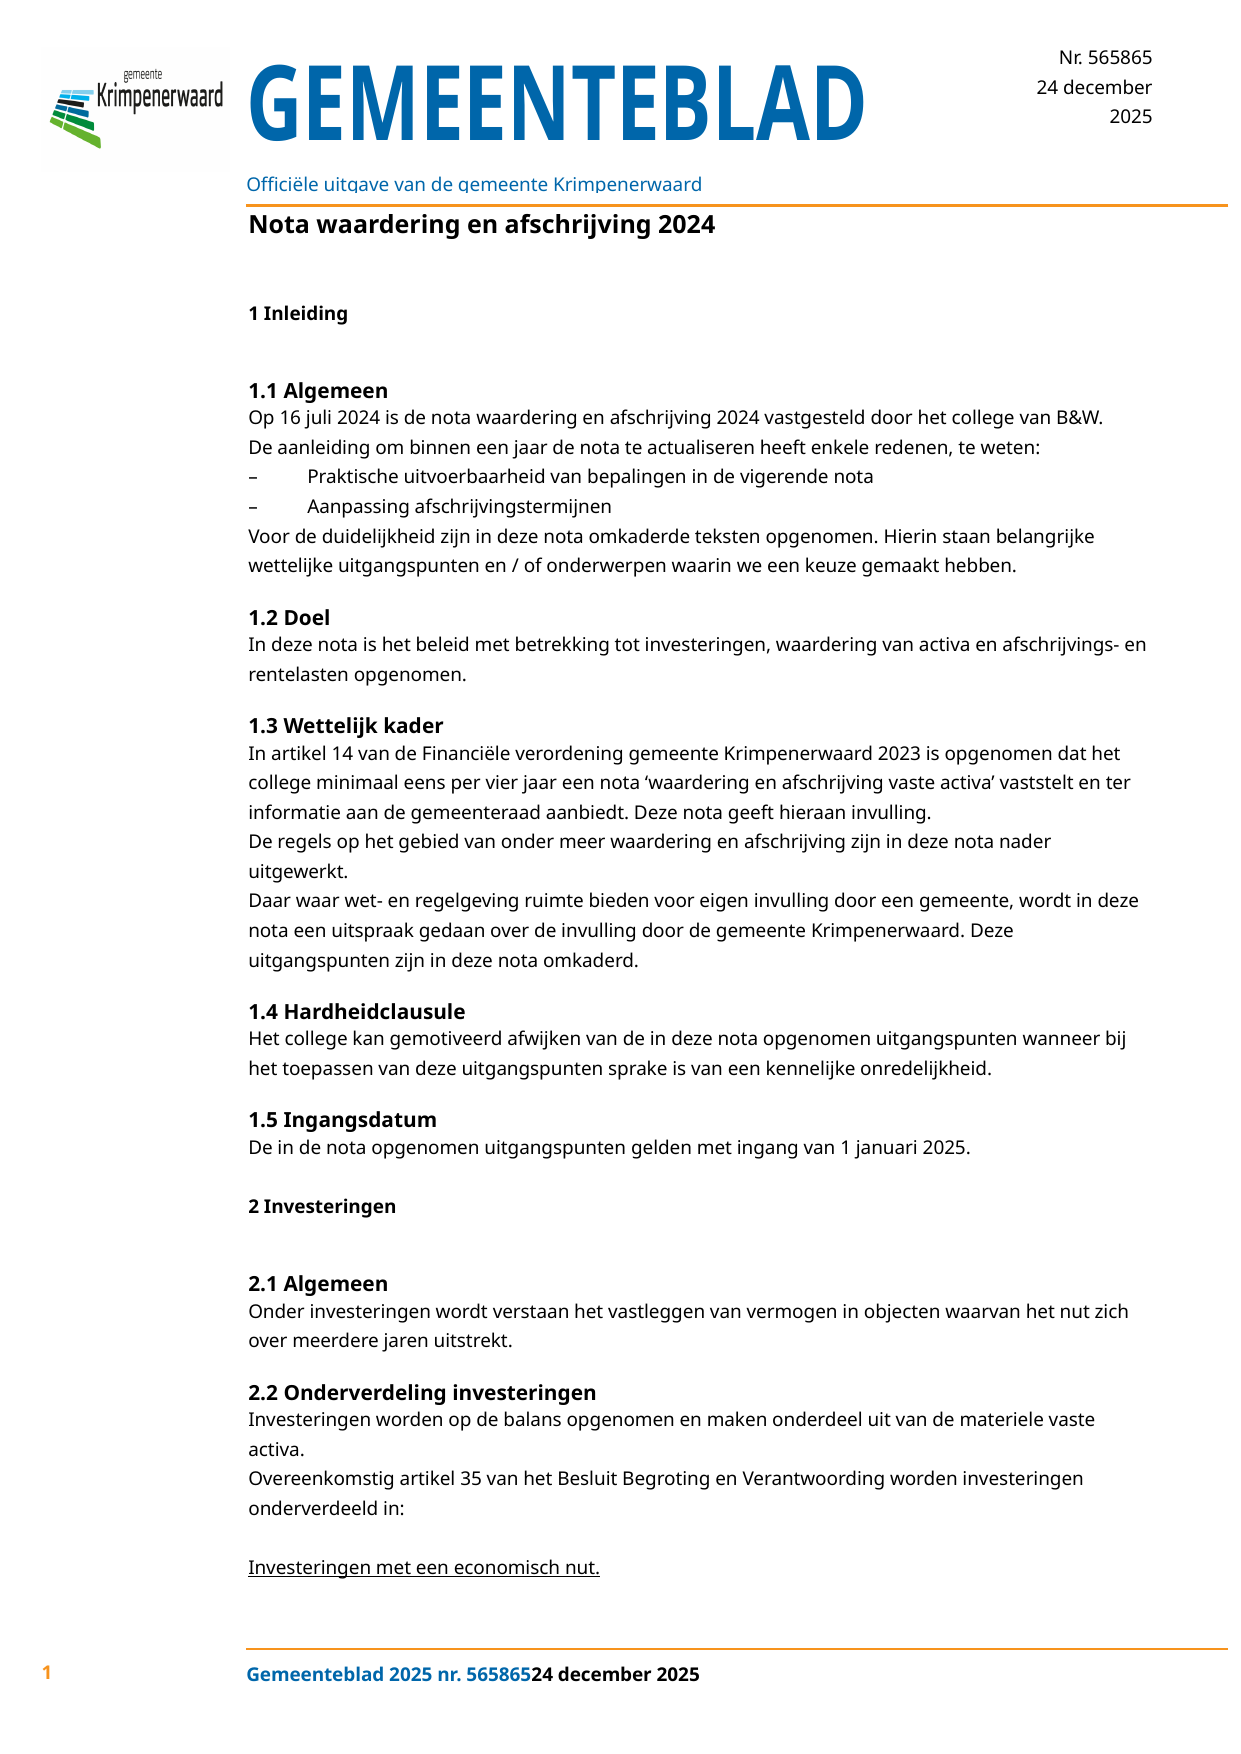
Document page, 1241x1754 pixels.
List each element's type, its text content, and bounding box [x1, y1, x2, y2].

text De regels op het gebied van onder meer waardering en afschrijving zijn in deze nota nader uitgewerkt. [248, 828, 1152, 884]
text 1 Inleiding [248, 300, 1152, 326]
text 2.1 Algemeen [248, 1269, 1152, 1298]
text 1.2 Doel [248, 603, 1152, 631]
list Aanpassing afschrijvingstermijnen [248, 493, 1152, 519]
text 1.1 Algemeen [248, 376, 1152, 404]
text Investeringen met een economisch nut. [248, 1554, 1152, 1580]
text 2 Investeringen [248, 1193, 1152, 1219]
text Het college kan gemotiveerd afwijken van de in deze nota opgenomen uitgangspunten wanneer bij het toepassen van deze uitgangspunten sprake is van een kennelijke onredelijkheid. [248, 1026, 1152, 1081]
list Praktische uitvoerbaarheid van bepalingen in de vigerende nota [248, 464, 1152, 489]
text Onder investeringen wordt verstaan het vastleggen van vermogen in objecten waarvan het nut zich over meerdere jaren uitstrekt. [248, 1298, 1152, 1353]
text 1.4 Hardheidclausule [248, 997, 1152, 1026]
text Op 16 juli 2024 is de nota waardering en afschrijving 2024 vastgesteld door het college van B&W. [248, 404, 1152, 430]
text 1.3 Wettelijk kader [248, 711, 1152, 740]
text 2.2 Onderverdeling investeringen [248, 1378, 1152, 1406]
text In deze nota is het beleid met betrekking tot investeringen, waardering van activa en afschrijvings- en rentelasten opgenomen. [248, 631, 1152, 687]
text In artikel 14 van de Financiële verordening gemeente Krimpenerwaard 2023 is opgenomen dat het college minimaal eens per vier jaar een nota ‘waardering en afschrijving vaste activa’ vaststelt en ter informatie aan de gemeenteraad aanbiedt. Deze nota geeft hieraan invulling. [248, 740, 1152, 824]
text 1.5 Ingangsdatum [248, 1106, 1152, 1134]
text Overeenkomstig artikel 35 van het Besluit Begroting en Verantwoording worden investeringen onderverdeeld in: [248, 1465, 1152, 1521]
text De aanleiding om binnen een jaar de nota te actualiseren heeft enkele redenen, te weten: [248, 434, 1152, 460]
text Nota waardering en afschrijving 2024 [248, 207, 1152, 241]
text Daar waar wet- en regelgeving ruimte bieden voor eigen invulling door een gemeente, wordt in deze nota een uitspraak gedaan over de invulling door de gemeente Krimpenerwaard. Deze uitgangspunten zijn in deze nota omkaderd. [248, 888, 1152, 972]
text Investeringen worden op de balans opgenomen en maken onderdeel uit van de materiele vaste activa. [248, 1406, 1152, 1462]
text De in de nota opgenomen uitgangspunten gelden met ingang van 1 januari 2025. [248, 1134, 1152, 1160]
text Voor de duidelijkheid zijn in deze nota omkaderde teksten opgenomen. Hierin staan belangrijke wettelijke uitgangspunten en / of onderwerpen waarin we een keuze gemaakt hebben. [248, 523, 1152, 578]
picture [41, 47, 231, 172]
